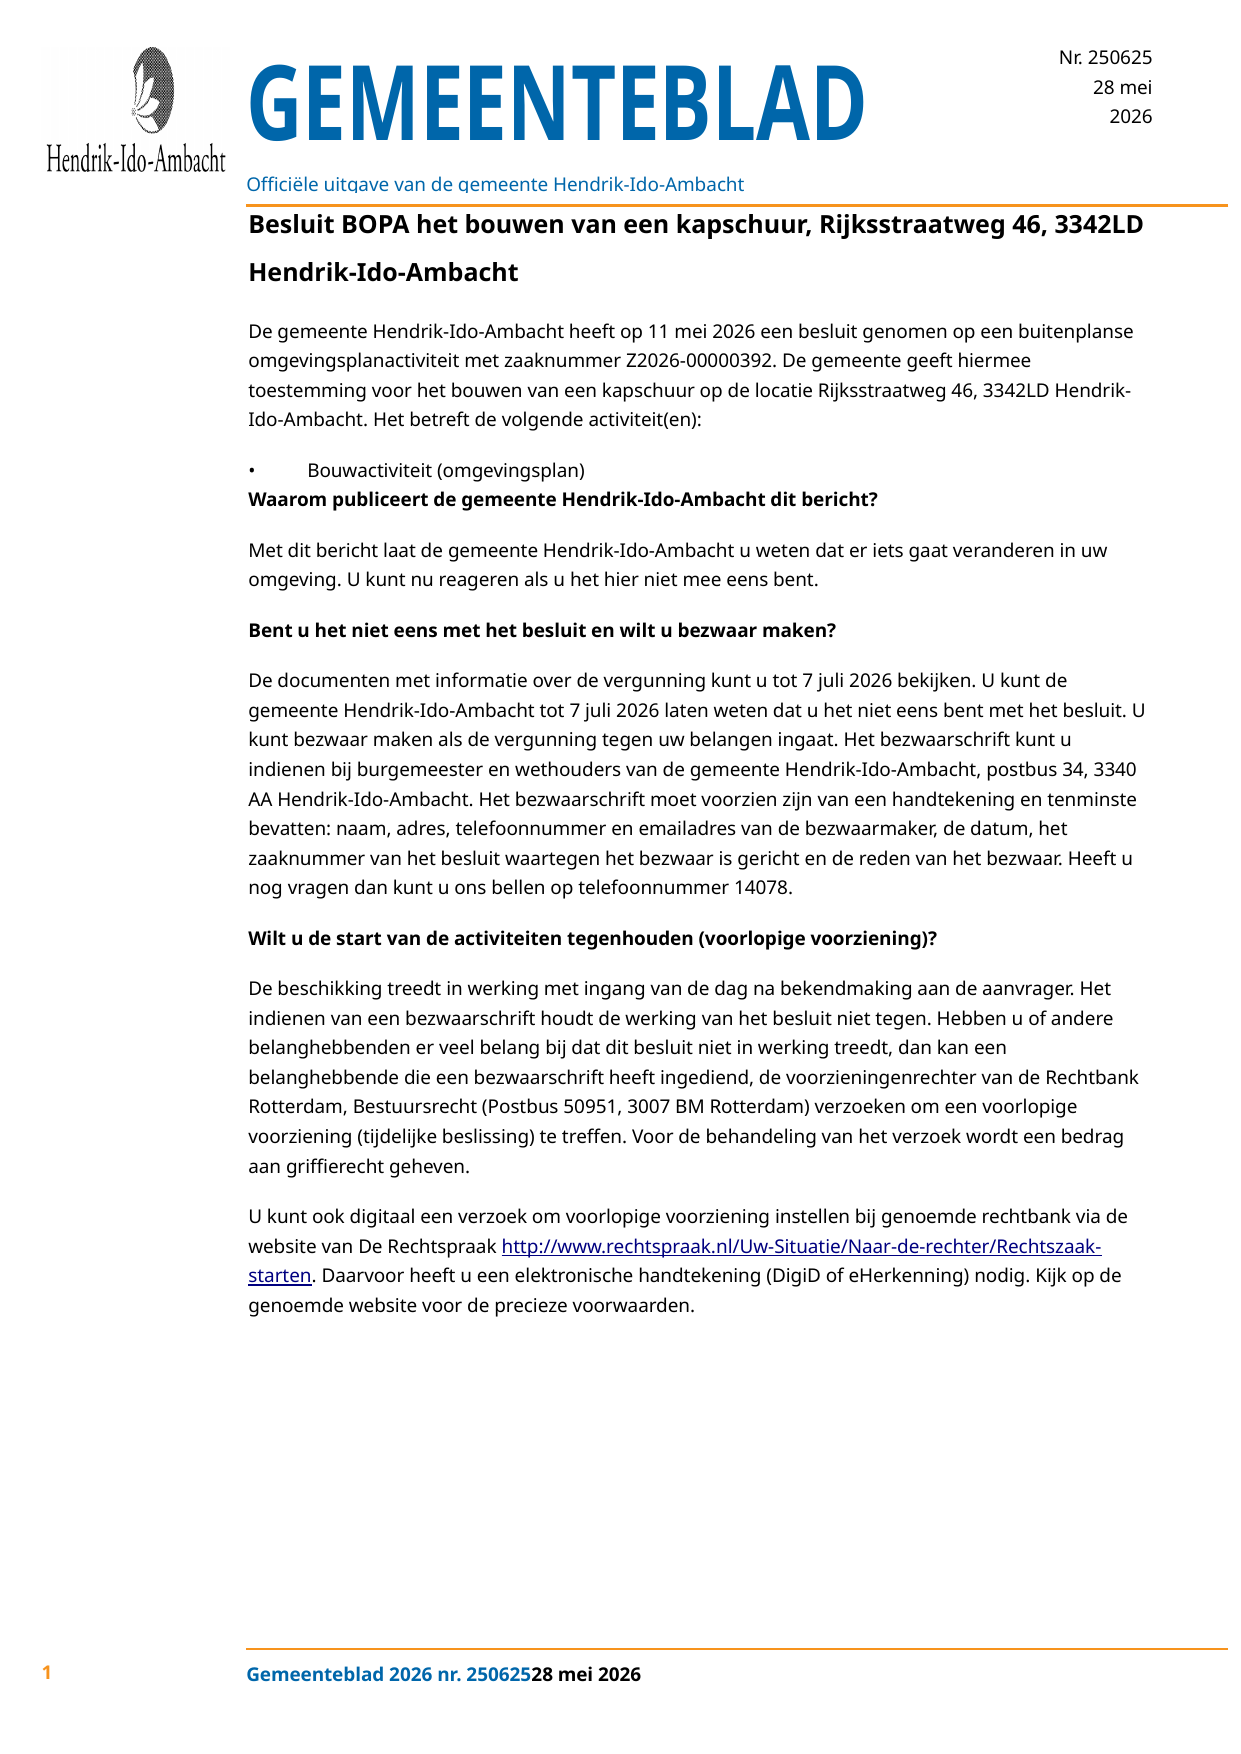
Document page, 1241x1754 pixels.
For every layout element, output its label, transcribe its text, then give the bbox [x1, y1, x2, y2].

text De documenten met informatie over de vergunning kunt u tot 7 juli 2026 bekijken. U kunt de gemeente Hendrik-Ido-Ambacht tot 7 juli 2026 laten weten dat u het niet eens bent met het besluit. U kunt bezwaar maken als de vergunning tegen uw belangen ingaat. Het bezwaarschrift kunt u indienen bij burgemeester en wethouders van de gemeente Hendrik-Ido-Ambacht, postbus 34, 3340 AA Hendrik-Ido-Ambacht. Het bezwaarschrift moet voorzien zijn van een handtekening en tenminste bevatten: naam, adres, telefoonnummer en emailadres van de bezwaarmaker, de datum, het zaaknummer van het besluit waartegen het bezwaar is gericht en de reden van het bezwaar. Heeft u nog vragen dan kunt u ons bellen op telefoonnummer 14078. [248, 667, 1152, 900]
text Bent u het niet eens met het besluit en wilt u bezwaar maken? [248, 617, 1152, 643]
text Wilt u de start van de activiteiten tegenhouden (voorlopige voorziening)? [248, 925, 1152, 951]
text Besluit BOPA het bouwen van een kapschuur, Rijksstraatweg 46, 3342LD Hendrik-Ido-Ambacht [248, 207, 1152, 288]
text Met dit bericht laat de gemeente Hendrik-Ido-Ambacht u weten dat er iets gaat veranderen in uw omgeving. U kunt nu reageren als u het hier niet mee eens bent. [248, 537, 1152, 592]
picture [41, 47, 231, 172]
text U kunt ook digitaal een verzoek om voorlopige voorziening instellen bij genoemde rechtbank via de website van De Rechtspraak http://www.rechtspraak.nl/Uw-Situatie/Naar-de-rechter/Rechtszaak-starten. Daarvoor heeft u een elektronische handtekening (DigiD of eHerkenning) nodig. Kijk op de genoemde website voor de precieze voorwaarden. [248, 1203, 1152, 1318]
list Bouwactiviteit (omgevingsplan) [248, 457, 1152, 483]
text Waarom publiceert de gemeente Hendrik-Ido-Ambacht dit bericht? [248, 487, 1152, 512]
text De beschikking treedt in werking met ingang van de dag na bekendmaking aan de aanvrager. Het indienen van een bezwaarschrift houdt de werking van het besluit niet tegen. Hebben u of andere belanghebbenden er veel belang bij dat dit besluit niet in werking treedt, dan kan een belanghebbende die een bezwaarschrift heeft ingediend, de voorzieningenrechter van de Rechtbank Rotterdam, Bestuursrecht (Postbus 50951, 3007 BM Rotterdam) verzoeken om een voorlopige voorziening (tijdelijke beslissing) te treffen. Voor de behandeling van het verzoek wordt een bedrag aan griffierecht geheven. [248, 975, 1152, 1179]
text De gemeente Hendrik-Ido-Ambacht heeft op 11 mei 2026 een besluit genomen op een buitenplanse omgevingsplanactiviteit met zaaknummer Z2026-00000392. De gemeente geeft hiermee toestemming voor het bouwen van een kapschuur op de locatie Rijksstraatweg 46, 3342LD Hendrik-Ido-Ambacht. Het betreft de volgende activiteit(en): [248, 318, 1152, 432]
